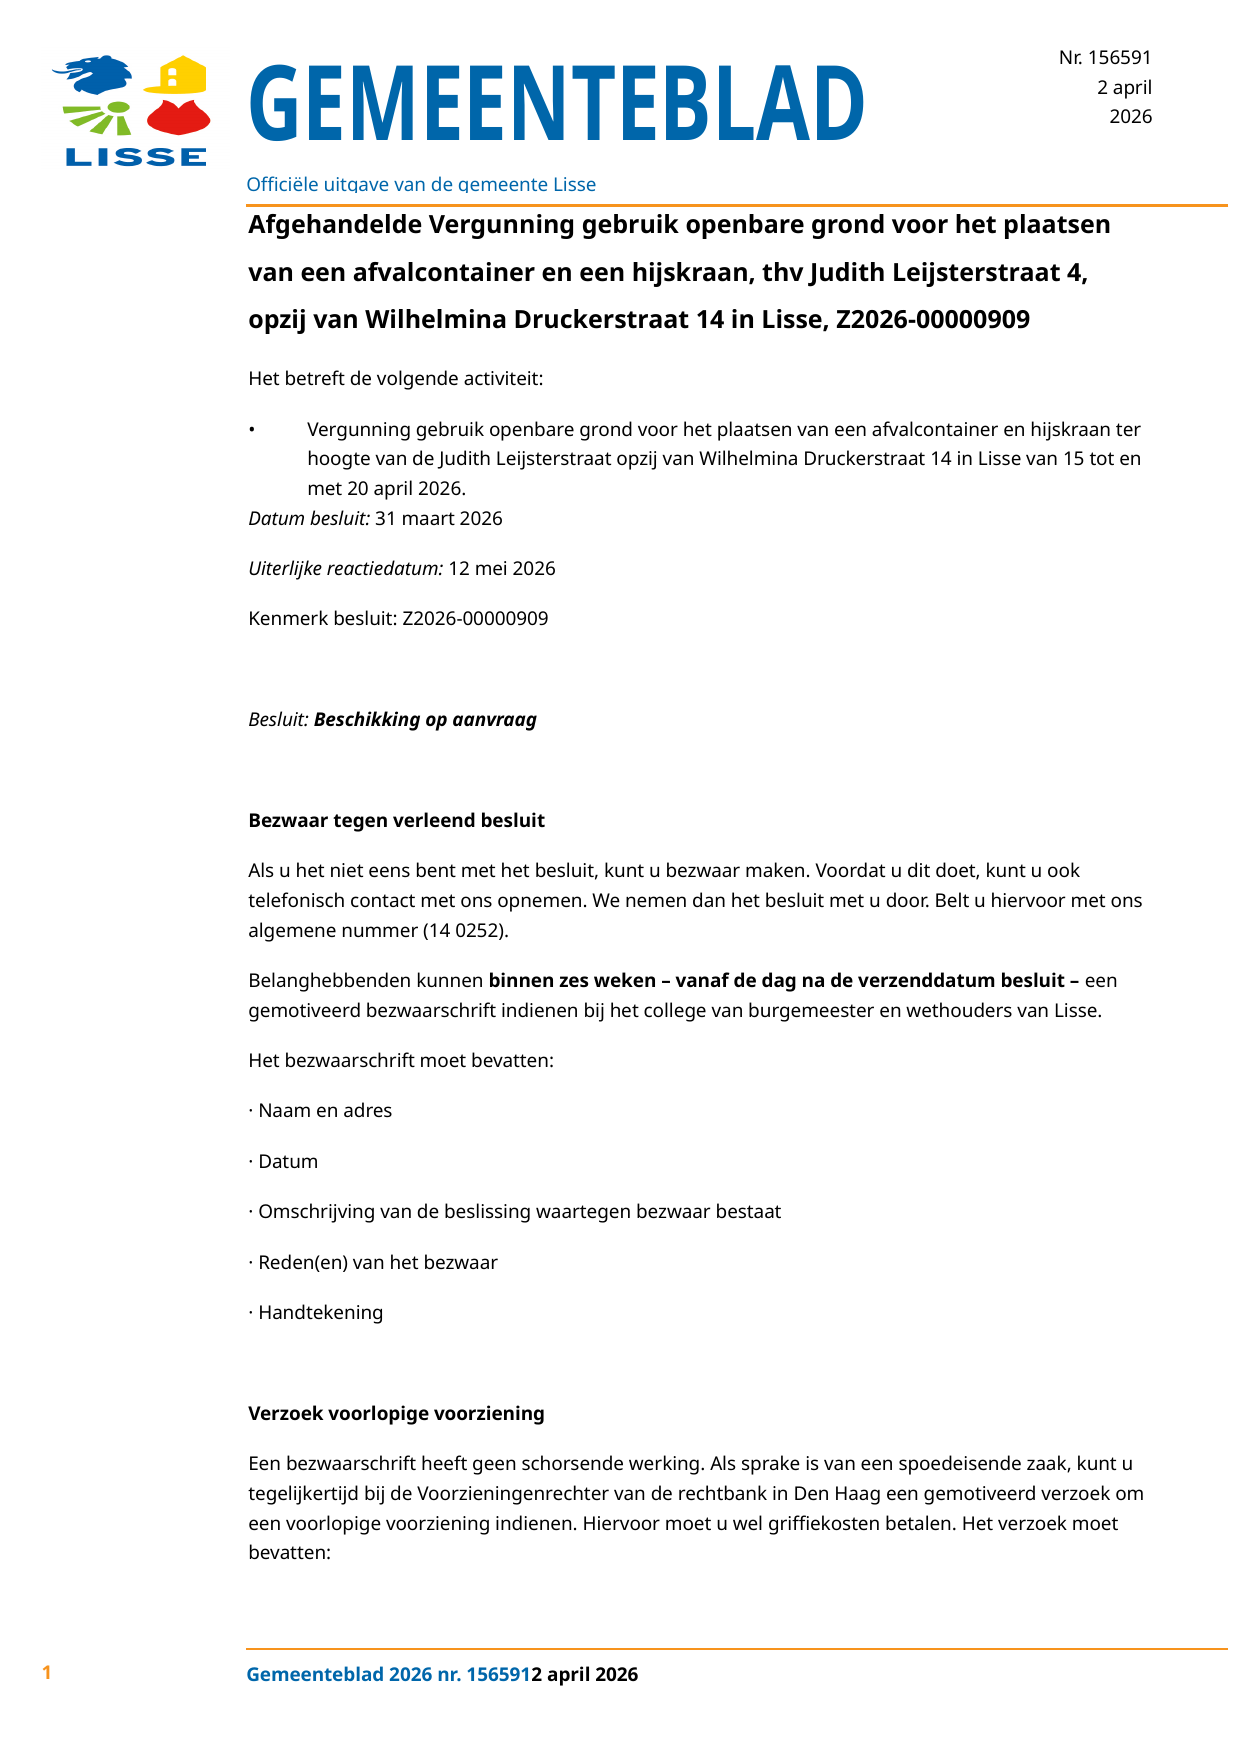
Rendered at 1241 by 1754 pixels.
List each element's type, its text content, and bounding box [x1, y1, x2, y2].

text Als u het niet eens bent met het besluit, kunt u bezwaar maken. Voordat u dit doet, kunt u ook telefonisch contact met ons opnemen. We nemen dan het besluit met u door. Belt u hiervoor met ons algemene nummer (14 0252). [248, 858, 1152, 942]
text · Handtekening [248, 1299, 1152, 1325]
text · Naam en adres [248, 1098, 1152, 1123]
text Afgehandelde Vergunning gebruik openbare grond voor het plaatsen van een afvalcontainer en een hijskraan, thv Judith Leijsterstraat 4, opzij van Wilhelmina Druckerstraat 14 in Lisse, Z2026-00000909 [248, 207, 1152, 336]
text Kenmerk besluit: Z2026-00000909 [248, 606, 1152, 631]
text · Datum [248, 1148, 1152, 1174]
picture [41, 47, 231, 172]
list Vergunning gebruik openbare grond voor het plaatsen van een afvalcontainer en hijskraan ter hoogte van de Judith Leijsterstraat opzij van Wilhelmina Druckerstraat 14 in Lisse van 15 tot en met 20 april 2026. [248, 416, 1152, 501]
text Bezwaar tegen verleend besluit [248, 807, 1152, 833]
text Verzoek voorlopige voorziening [248, 1400, 1152, 1426]
text Belanghebbenden kunnen binnen zes weken – vanaf de dag na de verzenddatum besluit – een gemotiveerd bezwaarschrift indienen bij het college van burgemeester en wethouders van Lisse. [248, 967, 1152, 1022]
text Uiterlijke reactiedatum: 12 mei 2026 [248, 555, 1152, 581]
text Besluit: Beschikking op aanvraag [248, 706, 1152, 732]
text · Omschrijving van de beslissing waartegen bezwaar bestaat [248, 1198, 1152, 1224]
text Datum besluit: 31 maart 2026 [248, 505, 1152, 530]
text · Reden(en) van het bezwaar [248, 1249, 1152, 1274]
text Het bezwaarschrift moet bevatten: [248, 1047, 1152, 1073]
text Een bezwaarschrift heeft geen schorsende werking. Als sprake is van een spoedeisende zaak, kunt u tegelijkertijd bij de Voorzieningenrechter van de rechtbank in Den Haag een gemotiveerd verzoek om een voorlopige voorziening indienen. Hiervoor moet u wel griffiekosten betalen. Het verzoek moet bevatten: [248, 1451, 1152, 1565]
text Het betreft de volgende activiteit: [248, 366, 1152, 391]
